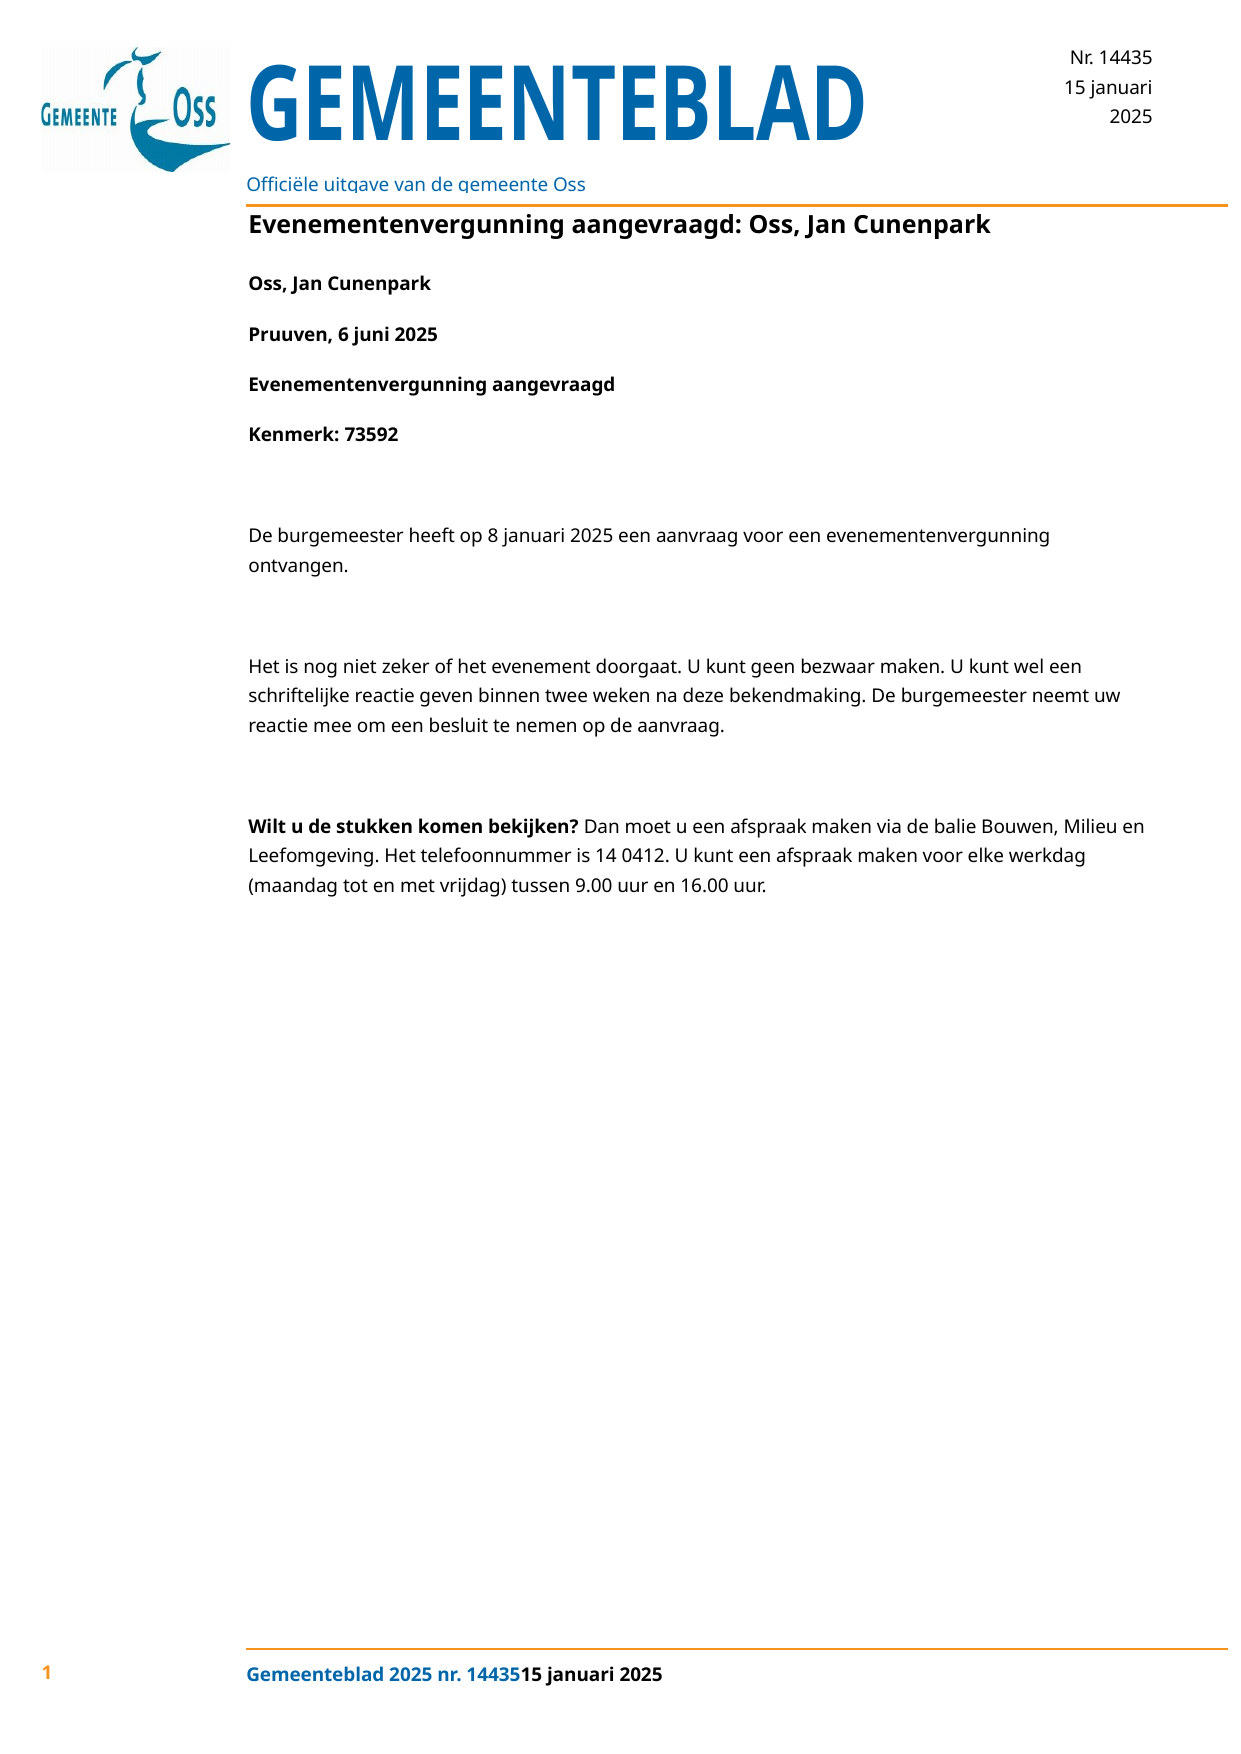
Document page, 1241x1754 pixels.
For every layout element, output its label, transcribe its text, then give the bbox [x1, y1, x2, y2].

text De burgemeester heeft op 8 januari 2025 een aanvraag voor een evenementenvergunning ontvangen. [248, 522, 1152, 578]
picture [41, 47, 231, 172]
text Pruuven, 6 juni 2025 [248, 321, 1152, 346]
text Oss, Jan Cunenpark [248, 270, 1152, 296]
text Het is nog niet zeker of het evenement doorgaat. U kunt geen bezwaar maken. U kunt wel een schriftelijke reactie geven binnen twee weken na deze bekendmaking. De burgemeester neemt uw reactie mee om een besluit te nemen op de aanvraag. [248, 653, 1152, 738]
text Wilt u de stukken komen bekijken? Dan moet u een afspraak maken via de balie Bouwen, Milieu en Leefomgeving. Het telefoonnummer is 14 0412. U kunt een afspraak maken voor elke werkdag (maandag tot en met vrijdag) tussen 9.00 uur en 16.00 uur. [248, 813, 1152, 898]
text Kenmerk: 73592 [248, 422, 1152, 447]
text Evenementenvergunning aangevraagd: Oss, Jan Cunenpark [248, 207, 1152, 241]
text Evenementenvergunning aangevraagd [248, 371, 1152, 397]
